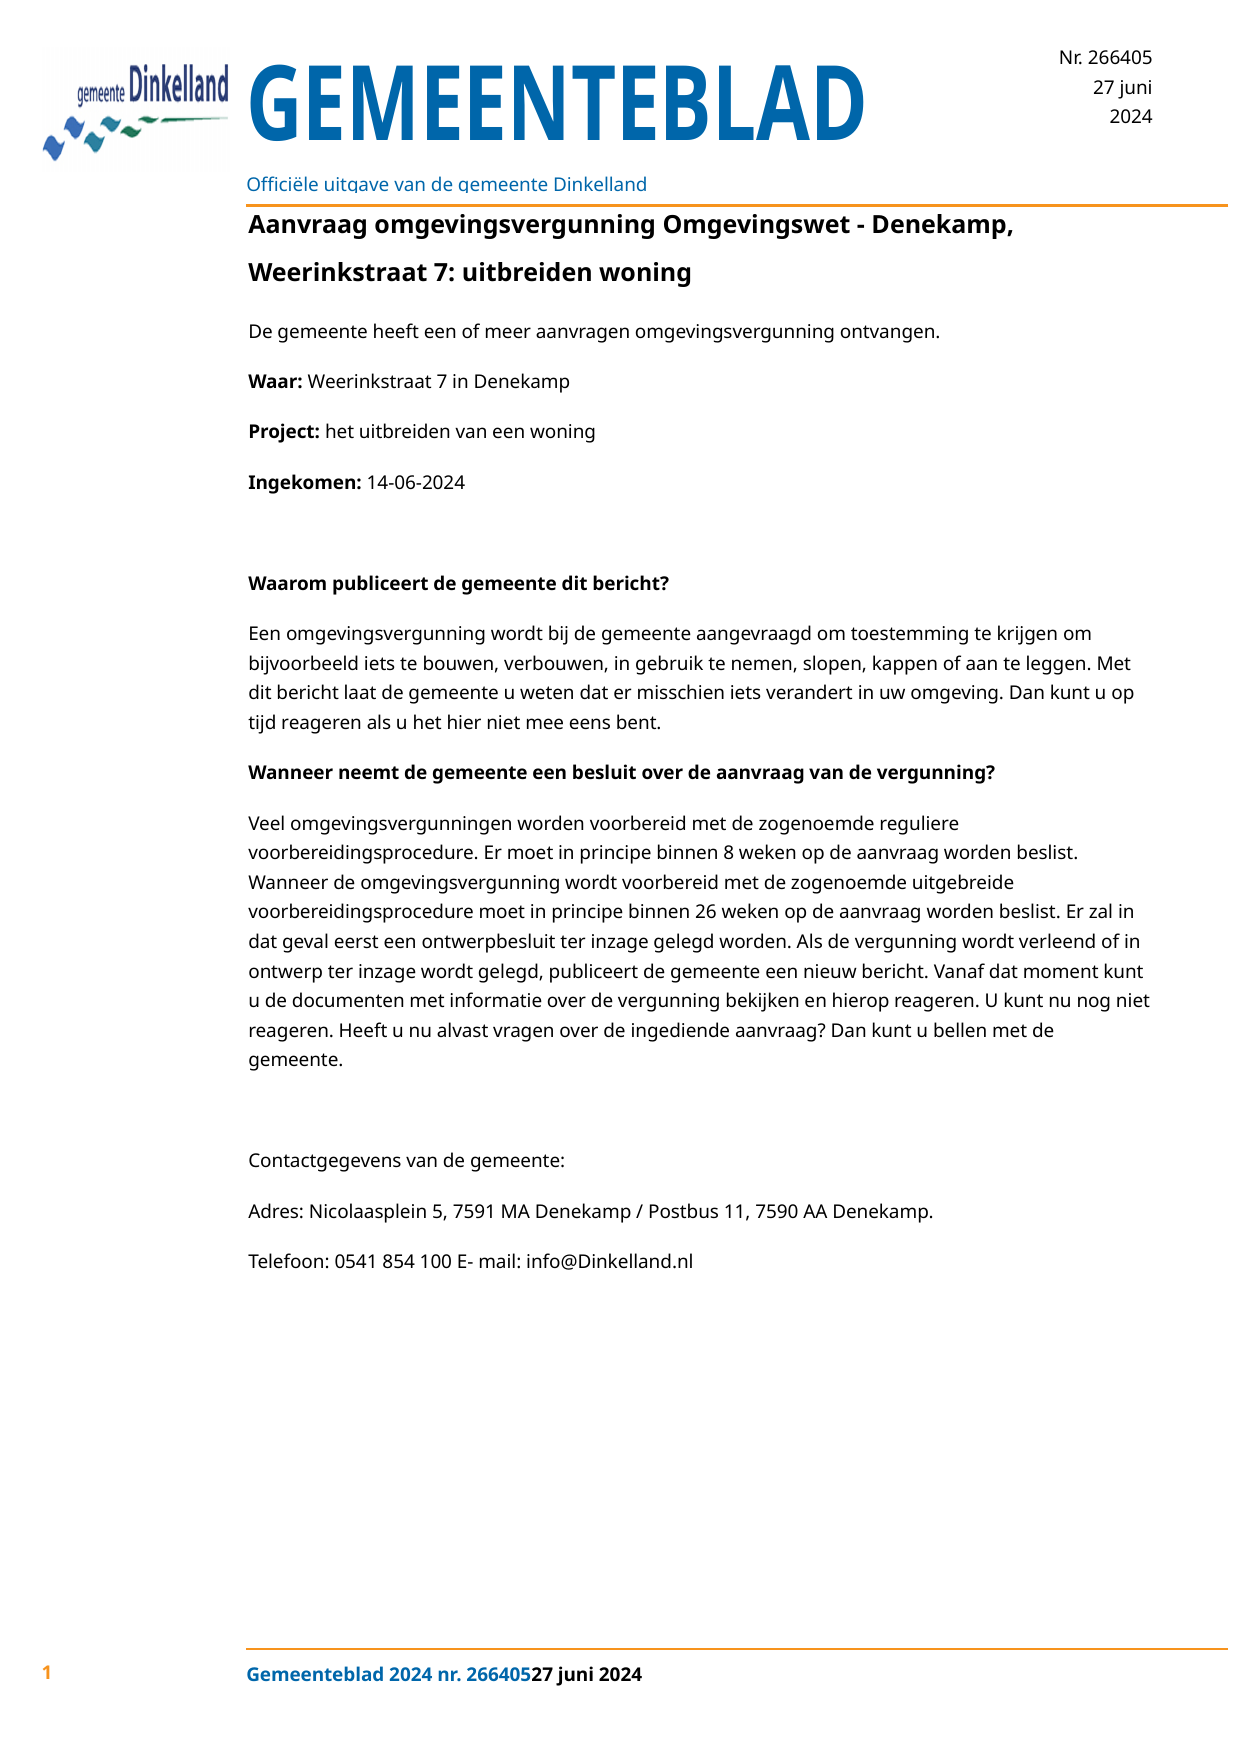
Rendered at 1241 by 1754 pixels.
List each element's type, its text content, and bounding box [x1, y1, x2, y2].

text Veel omgevingsvergunningen worden voorbereid met de zogenoemde reguliere voorbereidingsprocedure. Er moet in principe binnen 8 weken op de aanvraag worden beslist. Wanneer de omgevingsvergunning wordt voorbereid met de zogenoemde uitgebreide voorbereidingsprocedure moet in principe binnen 26 weken op de aanvraag worden beslist. Er zal in dat geval eerst een ontwerpbesluit ter inzage gelegd worden. Als de vergunning wordt verleend of in ontwerp ter inzage wordt gelegd, publiceert de gemeente een nieuw bericht. Vanaf dat moment kunt u de documenten met informatie over de vergunning bekijken en hierop reageren. U kunt nu nog niet reageren. Heeft u nu alvast vragen over de ingediende aanvraag? Dan kunt u bellen met de gemeente. [248, 810, 1152, 1072]
text Waar: Weerinkstraat 7 in Denekamp [248, 368, 1152, 394]
text Aanvraag omgevingsvergunning Omgevingswet - Denekamp, Weerinkstraat 7: uitbreiden woning [248, 207, 1152, 288]
text Project: het uitbreiden van een woning [248, 419, 1152, 444]
text Een omgevingsvergunning wordt bij de gemeente aangevraagd om toestemming te krijgen om bijvoorbeeld iets te bouwen, verbouwen, in gebruik te nemen, slopen, kappen of aan te leggen. Met dit bericht laat de gemeente u weten dat er misschien iets verandert in uw omgeving. Dan kunt u op tijd reageren als u het hier niet mee eens bent. [248, 620, 1152, 735]
text Adres: Nicolaasplein 5, 7591 MA Denekamp / Postbus 11, 7590 AA Denekamp. [248, 1198, 1152, 1224]
text De gemeente heeft een of meer aanvragen omgevingsvergunning ontvangen. [248, 318, 1152, 344]
text Waarom publiceert de gemeente dit bericht? [248, 570, 1152, 596]
text Wanneer neemt de gemeente een besluit over de aanvraag van de vergunning? [248, 759, 1152, 785]
text Telefoon: 0541 854 100 E- mail: info@Dinkelland.nl [248, 1248, 1152, 1274]
text Ingekomen: 14-06-2024 [248, 469, 1152, 495]
text Contactgegevens van de gemeente: [248, 1147, 1152, 1173]
picture [41, 47, 231, 172]
